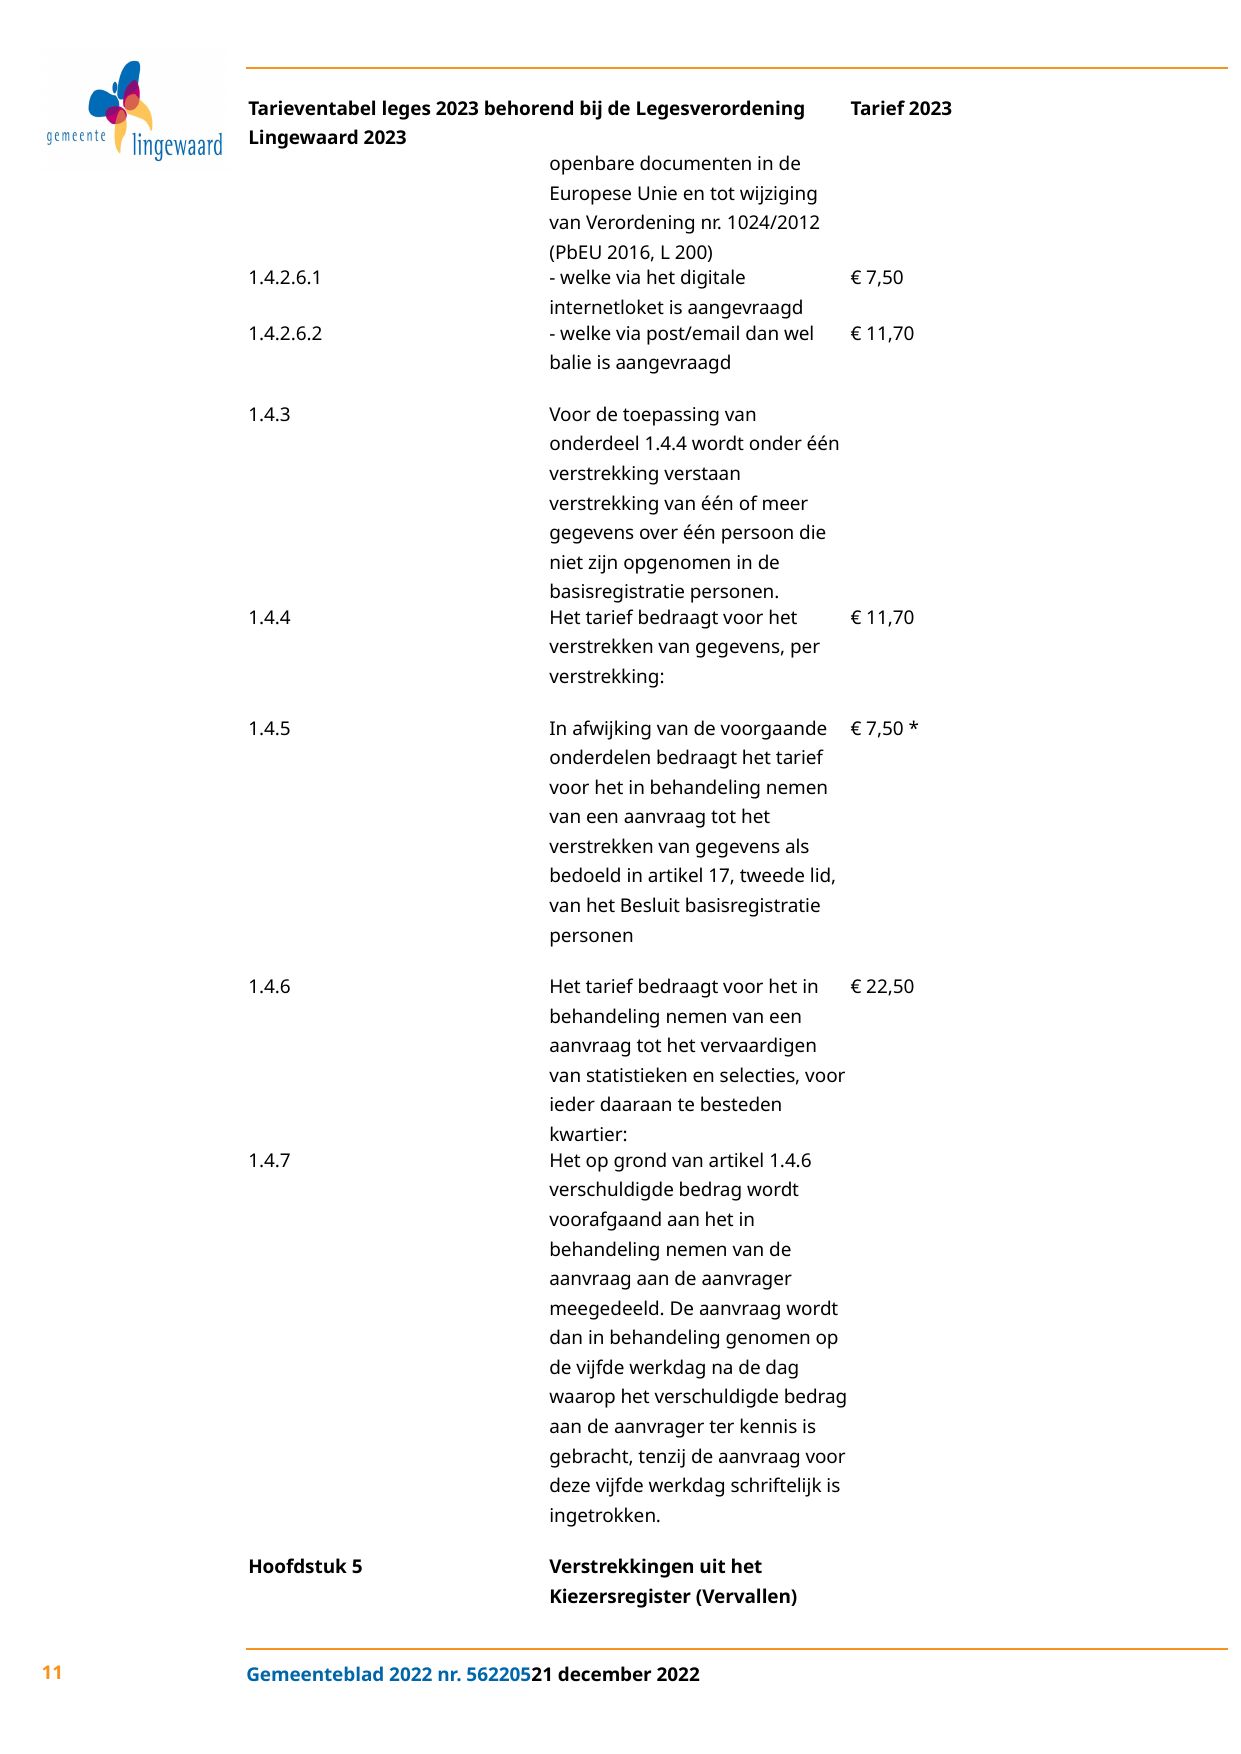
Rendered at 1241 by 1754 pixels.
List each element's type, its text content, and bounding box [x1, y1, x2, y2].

table_cell Voor de toepassing van onderdeel 1.4.4 wordt onder één verstrekking verstaan verstrekking van één of meer gegevens over één persoon die niet zijn opgenomen in de basisregistratie personen. [549, 401, 850, 604]
table_cell [850, 150, 1152, 264]
table_cell Het op grond van artikel 1.4.6 verschuldigde bedrag wordt voorafgaand aan het in behandeling nemen van de aanvraag aan de aanvrager meegedeeld. De aanvraag wordt dan in behandeling genomen op de vijfde werkdag na de dag waarop het verschuldigde bedrag aan de aanvrager ter kennis is gebracht, tenzij de aanvraag voor deze vijfde werkdag schriftelijk is ingetrokken. [549, 1147, 850, 1528]
table_header Tarief 2023 [850, 95, 1152, 150]
table_cell [248, 375, 549, 401]
table_cell [850, 375, 1152, 401]
table_cell [850, 1528, 1152, 1553]
table_cell [248, 689, 549, 715]
table_cell [850, 689, 1152, 715]
table_cell [248, 1528, 549, 1553]
table_cell € 11,70 [850, 604, 1152, 689]
table_cell [248, 150, 549, 264]
table_cell 1.4.2.6.1 [248, 265, 549, 320]
table_cell openbare documenten in de Europese Unie en tot wijziging van Verordening nr. 1024/2012 (PbEU 2016, L 200) [549, 150, 850, 264]
table_cell € 22,50 [850, 973, 1152, 1147]
table_cell [549, 375, 850, 401]
table_cell [850, 948, 1152, 973]
table_cell 1.4.4 [248, 604, 549, 689]
table_cell 1.4.2.6.2 [248, 320, 549, 375]
table_cell [248, 948, 549, 973]
picture [41, 47, 231, 172]
table_cell [549, 689, 850, 715]
table_cell [850, 401, 1152, 604]
table_cell € 11,70 [850, 320, 1152, 375]
table_cell - welke via post/email dan wel balie is aangevraagd [549, 320, 850, 375]
table_cell 1.4.6 [248, 973, 549, 1147]
table_cell 1.4.5 [248, 715, 549, 948]
table_cell [549, 948, 850, 973]
table_cell € 7,50 [850, 265, 1152, 320]
table_cell Verstrekkingen uit het Kiezersregister (Vervallen) [549, 1554, 850, 1609]
table_cell Het tarief bedraagt voor het in behandeling nemen van een aanvraag tot het vervaardigen van statistieken en selecties, voor ieder daaraan te besteden kwartier: [549, 973, 850, 1147]
table_cell [850, 1147, 1152, 1528]
table_cell Hoofdstuk 5 [248, 1554, 549, 1609]
table_cell [850, 1554, 1152, 1609]
table_cell [549, 1528, 850, 1553]
table_cell 1.4.7 [248, 1147, 549, 1528]
table_cell 1.4.3 [248, 401, 549, 604]
table_header Tarieventabel leges 2023 behorend bij de Legesverordening Lingewaard 2023 [248, 95, 850, 150]
table_cell Het tarief bedraagt voor het verstrekken van gegevens, per verstrekking: [549, 604, 850, 689]
table_cell € 7,50 * [850, 715, 1152, 948]
table_cell - welke via het digitale internetloket is aangevraagd [549, 265, 850, 320]
table_cell In afwijking van de voorgaande onderdelen bedraagt het tarief voor het in behandeling nemen van een aanvraag tot het verstrekken van gegevens als bedoeld in artikel 17, tweede lid, van het Besluit basisregistratie personen [549, 715, 850, 948]
